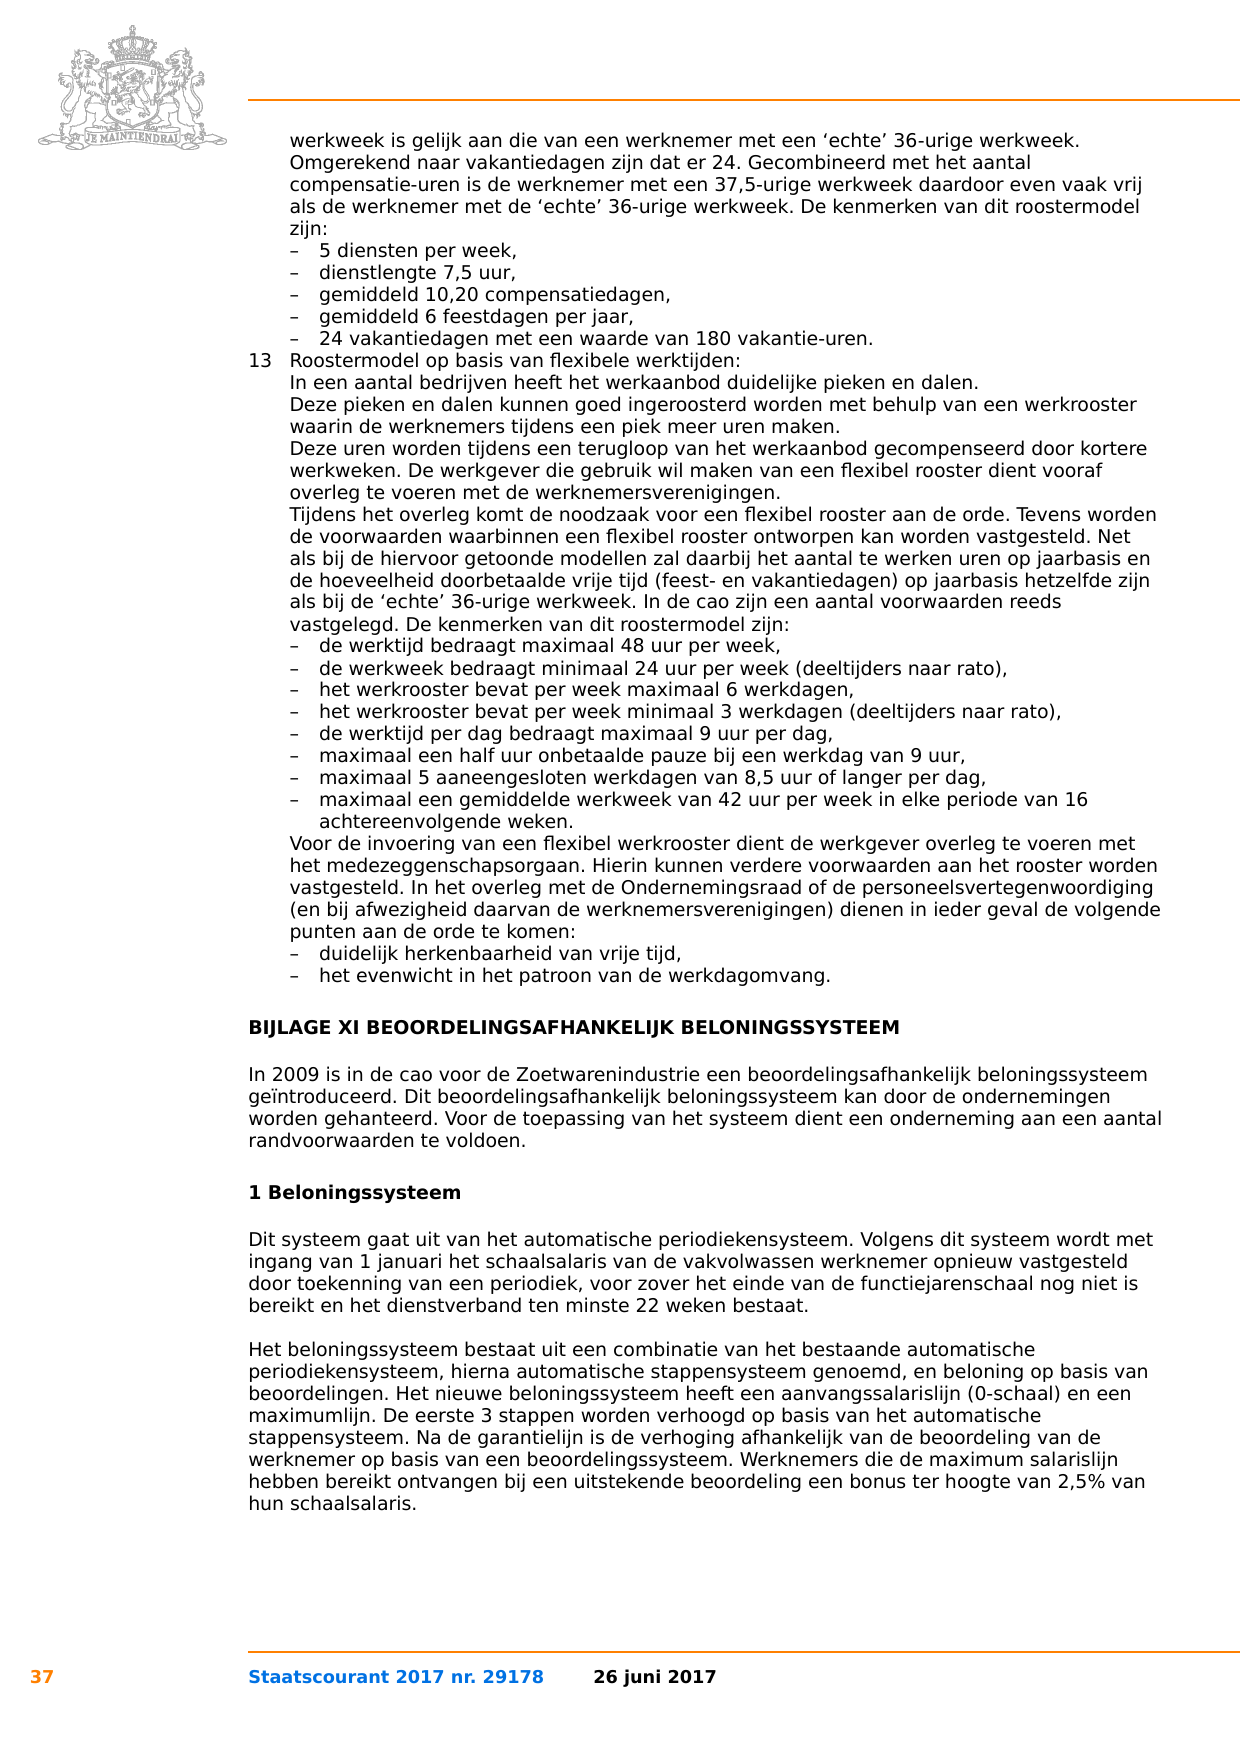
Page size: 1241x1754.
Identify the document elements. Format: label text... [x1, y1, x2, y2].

text – maximaal 5 aaneengesloten werkdagen van 8,5 uur of langer per dag, [289, 767, 1163, 789]
text – maximaal een gemiddelde werkweek van 42 uur per week in elke periode van 16 achtereenvolgende weken. [289, 789, 1163, 833]
text – de werkweek bedraagt minimaal 24 uur per week (deeltijders naar rato), [289, 657, 1163, 679]
text – de werktijd per dag bedraagt maximaal 9 uur per dag, [289, 723, 1163, 745]
picture [38, 25, 227, 150]
text werkweek is gelijk aan die van een werknemer met een ‘echte’ 36‑urige werkweek. Omgerekend naar vakantiedagen zijn dat er 24. Gecombineerd met het aantal compensatie-uren is de werknemer met een 37,5-urige werkweek daardoor even vaak vrij als de werknemer met de ‘echte’ 36-urige werkweek. De kenmerken van dit roostermodel zijn: [289, 130, 1163, 240]
text In een aantal bedrijven heeft het werkaanbod duidelijke pieken en dalen. [289, 372, 1163, 394]
text – duidelijk herkenbaarheid van vrije tijd, [289, 943, 1163, 965]
text – dienstlengte 7,5 uur, [289, 262, 1163, 284]
text Tijdens het overleg komt de noodzaak voor een flexibel rooster aan de orde. Tevens worden de voorwaarden waarbinnen een flexibel rooster ontworpen kan worden vastgesteld. Net als bij de hiervoor getoonde modellen zal daarbij het aantal te werken uren op jaarbasis en de hoeveelheid doorbetaalde vrije tijd (feest- en vakantiedagen) op jaarbasis hetzelfde zijn als bij de ‘echte’ 36-urige werkweek. In de cao zijn een aantal voorwaarden reeds vastgelegd. De kenmerken van dit roostermodel zijn: [289, 503, 1163, 635]
text – de werktijd bedraagt maximaal 48 uur per week, [289, 635, 1163, 657]
text – gemiddeld 6 feestdagen per jaar, [289, 306, 1163, 328]
text In 2009 is in de cao voor de Zoetwarenindustrie een beoordelingsafhankelijk beloningssysteem geïntroduceerd. Dit beoordelingsafhankelijk beloningssysteem kan door de ondernemingen worden gehanteerd. Voor de toepassing van het systeem dient een onderneming aan een aantal randvoorwaarden te voldoen. [248, 1064, 1163, 1152]
text Voor de invoering van een flexibel werkrooster dient de werkgever overleg te voeren met het medezeggenschapsorgaan. Hierin kunnen verdere voorwaarden aan het rooster worden vastgesteld. In het overleg met de Ondernemingsraad of de personeelsvertegenwoordiging (en bij afwezigheid daarvan de werknemersverenigingen) dienen in ieder geval de volgende punten aan de orde te komen: [289, 833, 1163, 943]
text – het evenwicht in het patroon van de werkdagomvang. [289, 965, 1163, 987]
subtitle BIJLAGE XI BEOORDELINGSAFHANKELIJK BELONINGSSYSTEEM [248, 1017, 1163, 1039]
text 13 Roostermodel op basis van flexibele werktijden: [248, 350, 1163, 372]
text Dit systeem gaat uit van het automatische periodiekensysteem. Volgens dit systeem wordt met ingang van 1 januari het schaalsalaris van de vakvolwassen werknemer opnieuw vastgesteld door toekenning van een periodiek, voor zover het einde van de functiejarenschaal nog niet is bereikt en het dienstverband ten minste 22 weken bestaat. [248, 1229, 1163, 1317]
text – gemiddeld 10,20 compensatiedagen, [289, 284, 1163, 306]
text Het beloningssysteem bestaat uit een combinatie van het bestaande automatische periodiekensysteem, hierna automatische stappensysteem genoemd, en beloning op basis van beoordelingen. Het nieuwe beloningssysteem heeft een aanvangssalarislijn (0-schaal) en een maximumlijn. De eerste 3 stappen worden verhoogd op basis van het automatische stappensysteem. Na de garantielijn is de verhoging afhankelijk van de beoordeling van de werknemer op basis van een beoordelingssysteem. Werknemers die de maximum salarislijn hebben bereikt ontvangen bij een uitstekende beoordeling een bonus ter hoogte van 2,5% van hun schaalsalaris. [248, 1339, 1163, 1514]
text Deze uren worden tijdens een terugloop van het werkaanbod gecompenseerd door kortere werkweken. De werkgever die gebruik wil maken van een flexibel rooster dient vooraf overleg te voeren met de werknemersverenigingen. [289, 438, 1163, 503]
subtitle 1 Beloningssysteem [248, 1182, 1163, 1204]
text – 24 vakantiedagen met een waarde van 180 vakantie-uren. [289, 328, 1163, 350]
text – 5 diensten per week, [289, 240, 1163, 262]
text Deze pieken en dalen kunnen goed ingeroosterd worden met behulp van een werkrooster waarin de werknemers tijdens een piek meer uren maken. [289, 394, 1163, 438]
text – maximaal een half uur onbetaalde pauze bij een werkdag van 9 uur, [289, 745, 1163, 767]
text – het werkrooster bevat per week minimaal 3 werkdagen (deeltijders naar rato), [289, 701, 1163, 723]
text – het werkrooster bevat per week maximaal 6 werkdagen, [289, 679, 1163, 701]
